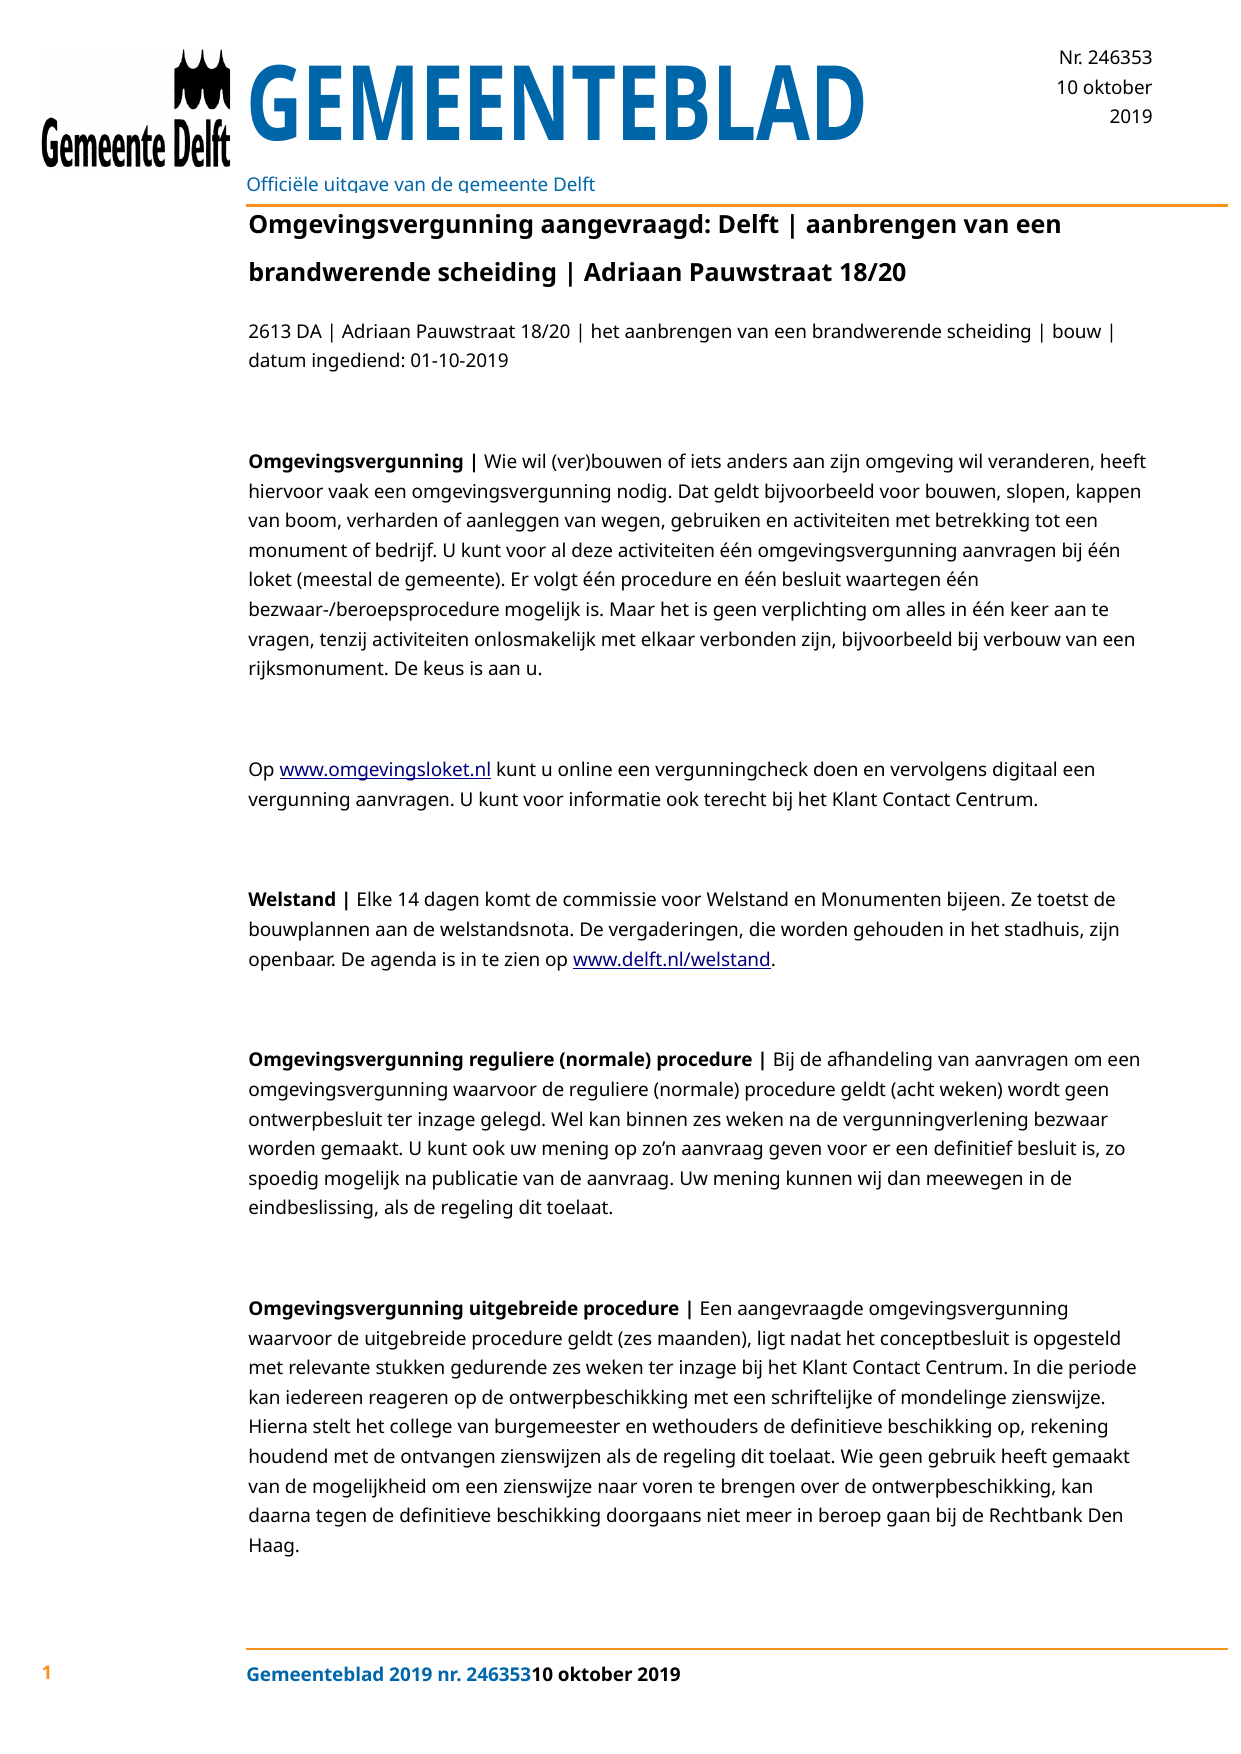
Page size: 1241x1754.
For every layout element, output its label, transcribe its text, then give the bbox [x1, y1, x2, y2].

text Welstand | Elke 14 dagen komt de commissie voor Welstand en Monumenten bijeen. Ze toetst de bouwplannen aan de welstandsnota. De vergaderingen, die worden gehouden in het stadhuis, zijn openbaar. De agenda is in te zien op www.delft.nl/welstand. [248, 887, 1152, 972]
text Omgevingsvergunning uitgebreide procedure | Een aangevraagde omgevingsvergunning waarvoor de uitgebreide procedure geldt (zes maanden), ligt nadat het conceptbesluit is opgesteld met relevante stukken gedurende zes weken ter inzage bij het Klant Contact Centrum. In die periode kan iedereen reageren op de ontwerpbeschikking met een schriftelijke of mondelinge zienswijze. Hierna stelt het college van burgemeester en wethouders de definitieve beschikking op, rekening houdend met de ontvangen zienswijzen als de regeling dit toelaat. Wie geen gebruik heeft gemaakt van de mogelijkheid om een zienswijze naar voren te brengen over de ontwerpbeschikking, kan daarna tegen de definitieve beschikking doorgaans niet meer in beroep gaan bij de Rechtbank Den Haag. [248, 1295, 1152, 1558]
text Op www.omgevingsloket.nl kunt u online een vergunningcheck doen en vervolgens digitaal een vergunning aanvragen. U kunt voor informatie ook terecht bij het Klant Contact Centrum. [248, 756, 1152, 812]
text Omgevingsvergunning | Wie wil (ver)bouwen of iets anders aan zijn omgeving wil veranderen, heeft hiervoor vaak een omgevingsvergunning nodig. Dat geldt bijvoorbeeld voor bouwen, slopen, kappen van boom, verharden of aanleggen van wegen, gebruiken en activiteiten met betrekking tot een monument of bedrijf. U kunt voor al deze activiteiten één omgevingsvergunning aanvragen bij één loket (meestal de gemeente). Er volgt één procedure en één besluit waartegen één bezwaar-/beroepsprocedure mogelijk is. Maar het is geen verplichting om alles in één keer aan te vragen, tenzij activiteiten onlosmakelijk met elkaar verbonden zijn, bijvoorbeeld bij verbouw van een rijksmonument. De keus is aan u. [248, 448, 1152, 681]
text Omgevingsvergunning aangevraagd: Delft | aanbrengen van een brandwerende scheiding | Adriaan Pauwstraat 18/20 [248, 207, 1152, 288]
text 2613 DA | Adriaan Pauwstraat 18/20 | het aanbrengen van een brandwerende scheiding | bouw | datum ingediend: 01-10-2019 [248, 318, 1152, 373]
text Omgevingsvergunning reguliere (normale) procedure | Bij de afhandeling van aanvragen om een omgevingsvergunning waarvoor de reguliere (normale) procedure geldt (acht weken) wordt geen ontwerpbesluit ter inzage gelegd. Wel kan binnen zes weken na de vergunningverlening bezwaar worden gemaakt. U kunt ook uw mening op zo’n aanvraag geven voor er een definitief besluit is, zo spoedig mogelijk na publicatie van de aanvraag. Uw mening kunnen wij dan meewegen in de eindbeslissing, als de regeling dit toelaat. [248, 1047, 1152, 1220]
picture [41, 47, 231, 172]
